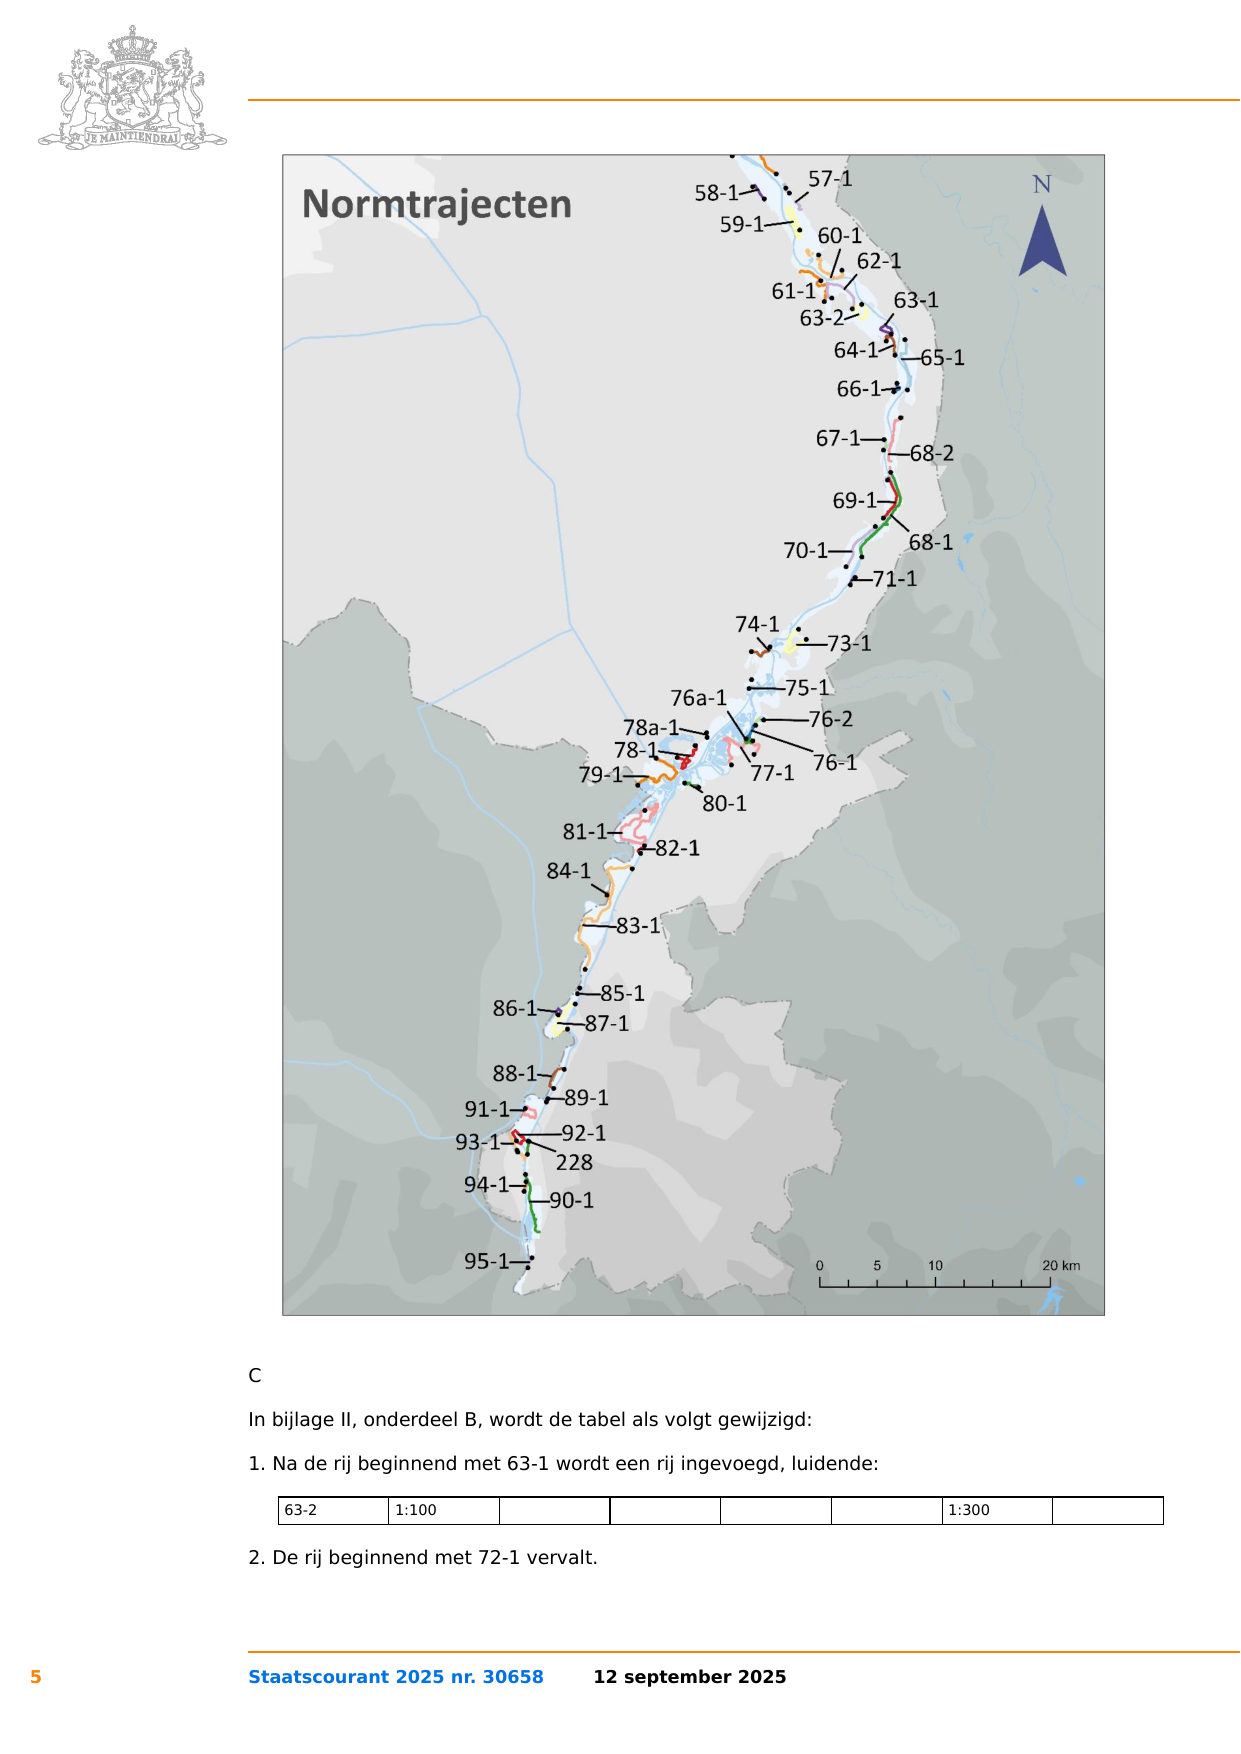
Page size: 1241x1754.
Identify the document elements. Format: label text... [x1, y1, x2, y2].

table_header [832, 1498, 942, 1524]
text 1. Na de rij beginnend met 63-1 wordt een rij ingevoegd, luidende: [248, 1453, 1163, 1474]
text In bijlage II, onderdeel B, wordt de tabel als volgt gewijzigd: [248, 1409, 1163, 1431]
text 2. De rij beginnend met 72-1 vervalt. [248, 1547, 1163, 1569]
text C [248, 1365, 1163, 1387]
table_header [500, 1498, 609, 1524]
table_header 1:100 [389, 1498, 499, 1524]
table_header [611, 1498, 720, 1524]
table_header 1:300 [943, 1498, 1052, 1524]
table_header [721, 1498, 831, 1524]
table_header 63-2 [279, 1498, 388, 1524]
table_header [1053, 1498, 1163, 1524]
picture [278, 151, 1111, 1321]
picture [38, 25, 227, 150]
